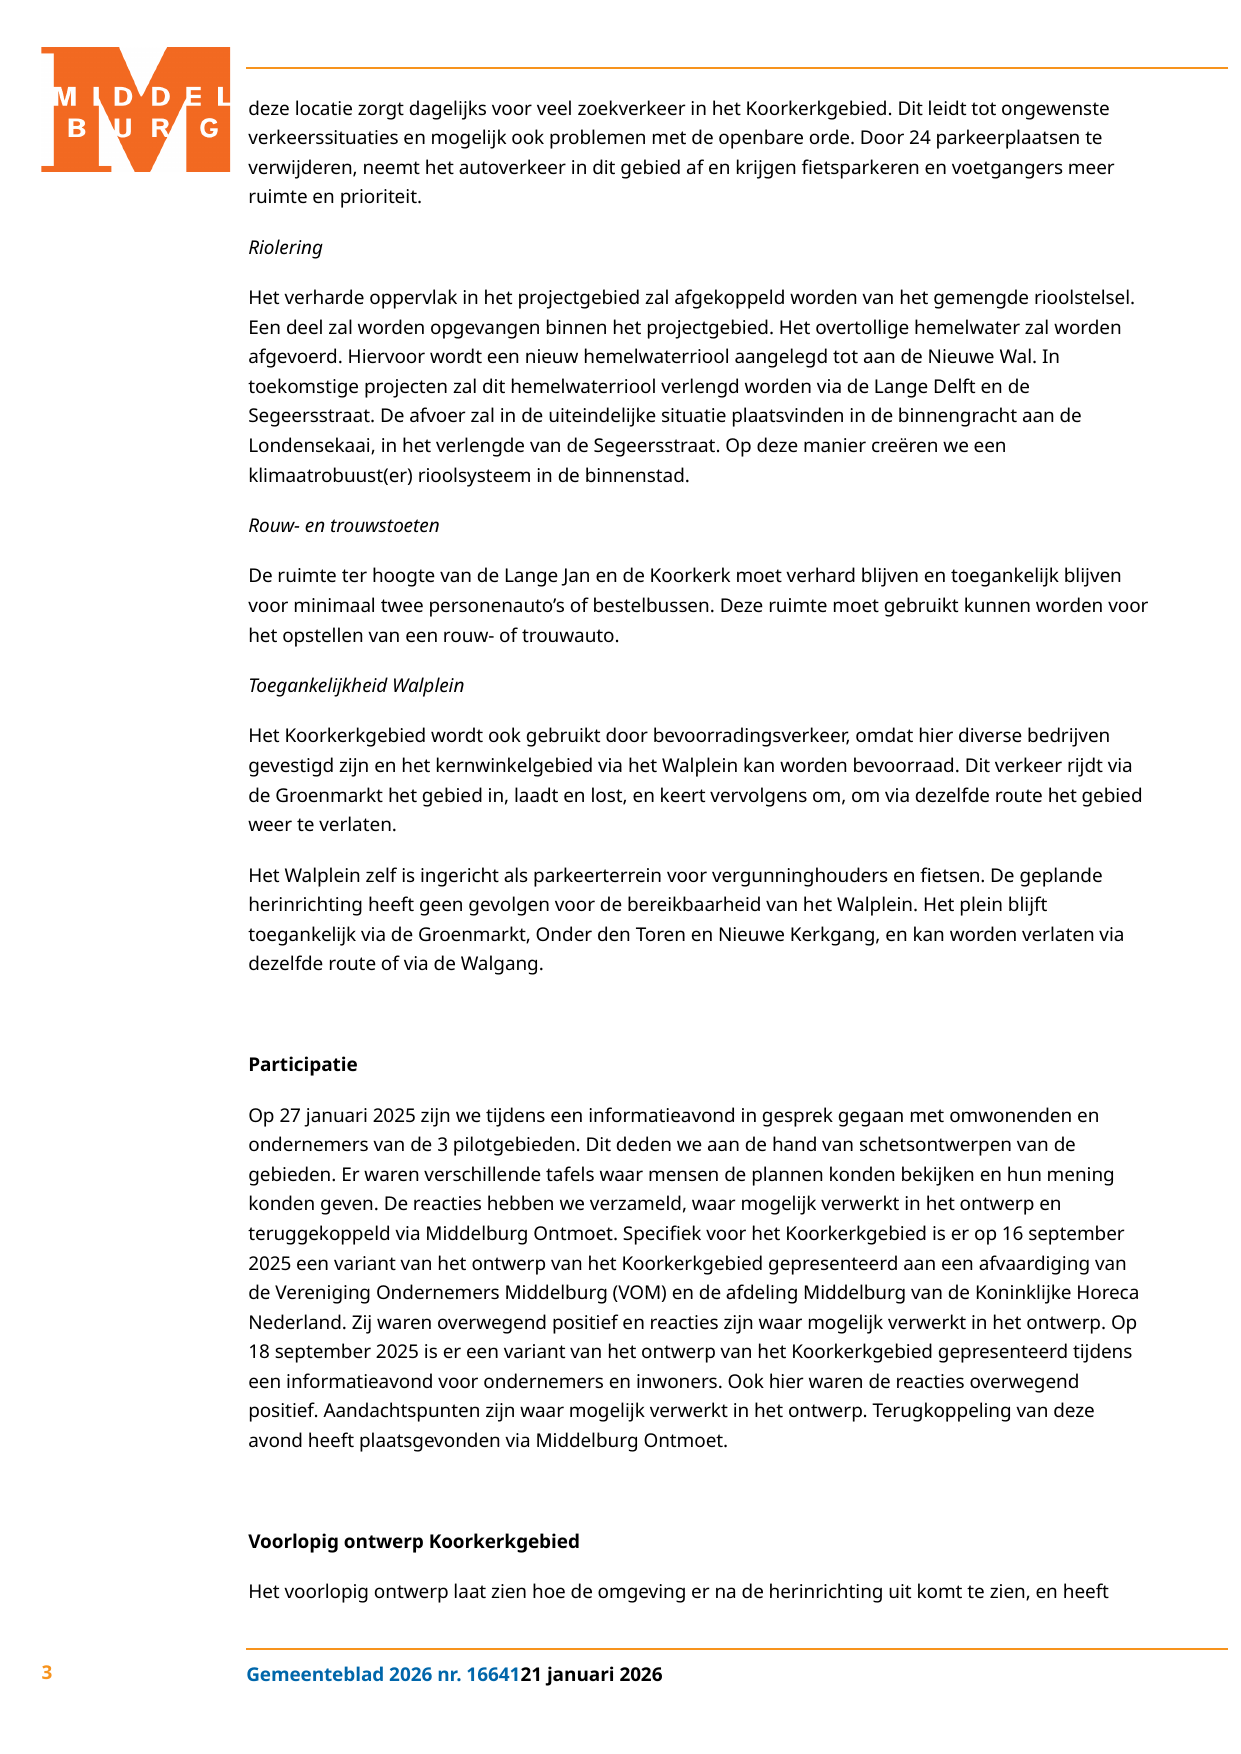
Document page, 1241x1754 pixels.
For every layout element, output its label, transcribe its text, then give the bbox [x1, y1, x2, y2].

text Rouw- en trouwstoeten [248, 512, 1152, 538]
text Het Walplein zelf is ingericht als parkeerterrein voor vergunninghouders en fietsen. De geplande herinrichting heeft geen gevolgen voor de bereikbaarheid van het Walplein. Het plein blijft toegankelijk via de Groenmarkt, Onder den Toren en Nieuwe Kerkgang, en kan worden verlaten via dezelfde route of via de Walgang. [248, 862, 1152, 976]
text Het voorlopig ontwerp laat zien hoe de omgeving er na de herinrichting uit komt te zien, en heeft [248, 1578, 1152, 1604]
text Het verharde oppervlak in het projectgebied zal afgekoppeld worden van het gemengde rioolstelsel. Een deel zal worden opgevangen binnen het projectgebied. Het overtollige hemelwater zal worden afgevoerd. Hiervoor wordt een nieuw hemelwaterriool aangelegd tot aan de Nieuwe Wal. In toekomstige projecten zal dit hemelwaterriool verlengd worden via de Lange Delft en de Segeersstraat. De afvoer zal in de uiteindelijke situatie plaatsvinden in de binnengracht aan de Londensekaai, in het verlengde van de Segeersstraat. Op deze manier creëren we een klimaatrobuust(er) rioolsysteem in de binnenstad. [248, 284, 1152, 488]
text De ruimte ter hoogte van de Lange Jan en de Koorkerk moet verhard blijven en toegankelijk blijven voor minimaal twee personenauto’s of bestelbussen. Deze ruimte moet gebruikt kunnen worden voor het opstellen van een rouw- of trouwauto. [248, 563, 1152, 648]
picture [41, 47, 231, 172]
text Toegankelijkheid Walplein [248, 672, 1152, 698]
text Riolering [248, 234, 1152, 260]
text Het Koorkerkgebied wordt ook gebruikt door bevoorradingsverkeer, omdat hier diverse bedrijven gevestigd zijn en het kernwinkelgebied via het Walplein kan worden bevoorraad. Dit verkeer rijdt via de Groenmarkt het gebied in, laadt en lost, en keert vervolgens om, om via dezelfde route het gebied weer te verlaten. [248, 723, 1152, 837]
text deze locatie zorgt dagelijks voor veel zoekverkeer in het Koorkerkgebied. Dit leidt tot ongewenste verkeerssituaties en mogelijk ook problemen met de openbare orde. Door 24 parkeerplaatsen te verwijderen, neemt het autoverkeer in dit gebied af en krijgen fietsparkeren en voetgangers meer ruimte en prioriteit. [248, 95, 1152, 209]
text Op 27 januari 2025 zijn we tijdens een informatieavond in gesprek gegaan met omwonenden en ondernemers van de 3 pilotgebieden. Dit deden we aan de hand van schetsontwerpen van de gebieden. Er waren verschillende tafels waar mensen de plannen konden bekijken en hun mening konden geven. De reacties hebben we verzameld, waar mogelijk verwerkt in het ontwerp en teruggekoppeld via Middelburg Ontmoet. Specifiek voor het Koorkerkgebied is er op 16 september 2025 een variant van het ontwerp van het Koorkerkgebied gepresenteerd aan een afvaardiging van de Vereniging Ondernemers Middelburg (VOM) en de afdeling Middelburg van de Koninklijke Horeca Nederland. Zij waren overwegend positief en reacties zijn waar mogelijk verwerkt in het ontwerp. Op 18 september 2025 is er een variant van het ontwerp van het Koorkerkgebied gepresenteerd tijdens een informatieavond voor ondernemers en inwoners. Ook hier waren de reacties overwegend positief. Aandachtspunten zijn waar mogelijk verwerkt in het ontwerp. Terugkoppeling van deze avond heeft plaatsgevonden via Middelburg Ontmoet. [248, 1102, 1152, 1453]
text Voorlopig ontwerp Koorkerkgebied [248, 1528, 1152, 1554]
text Participatie [248, 1051, 1152, 1077]
